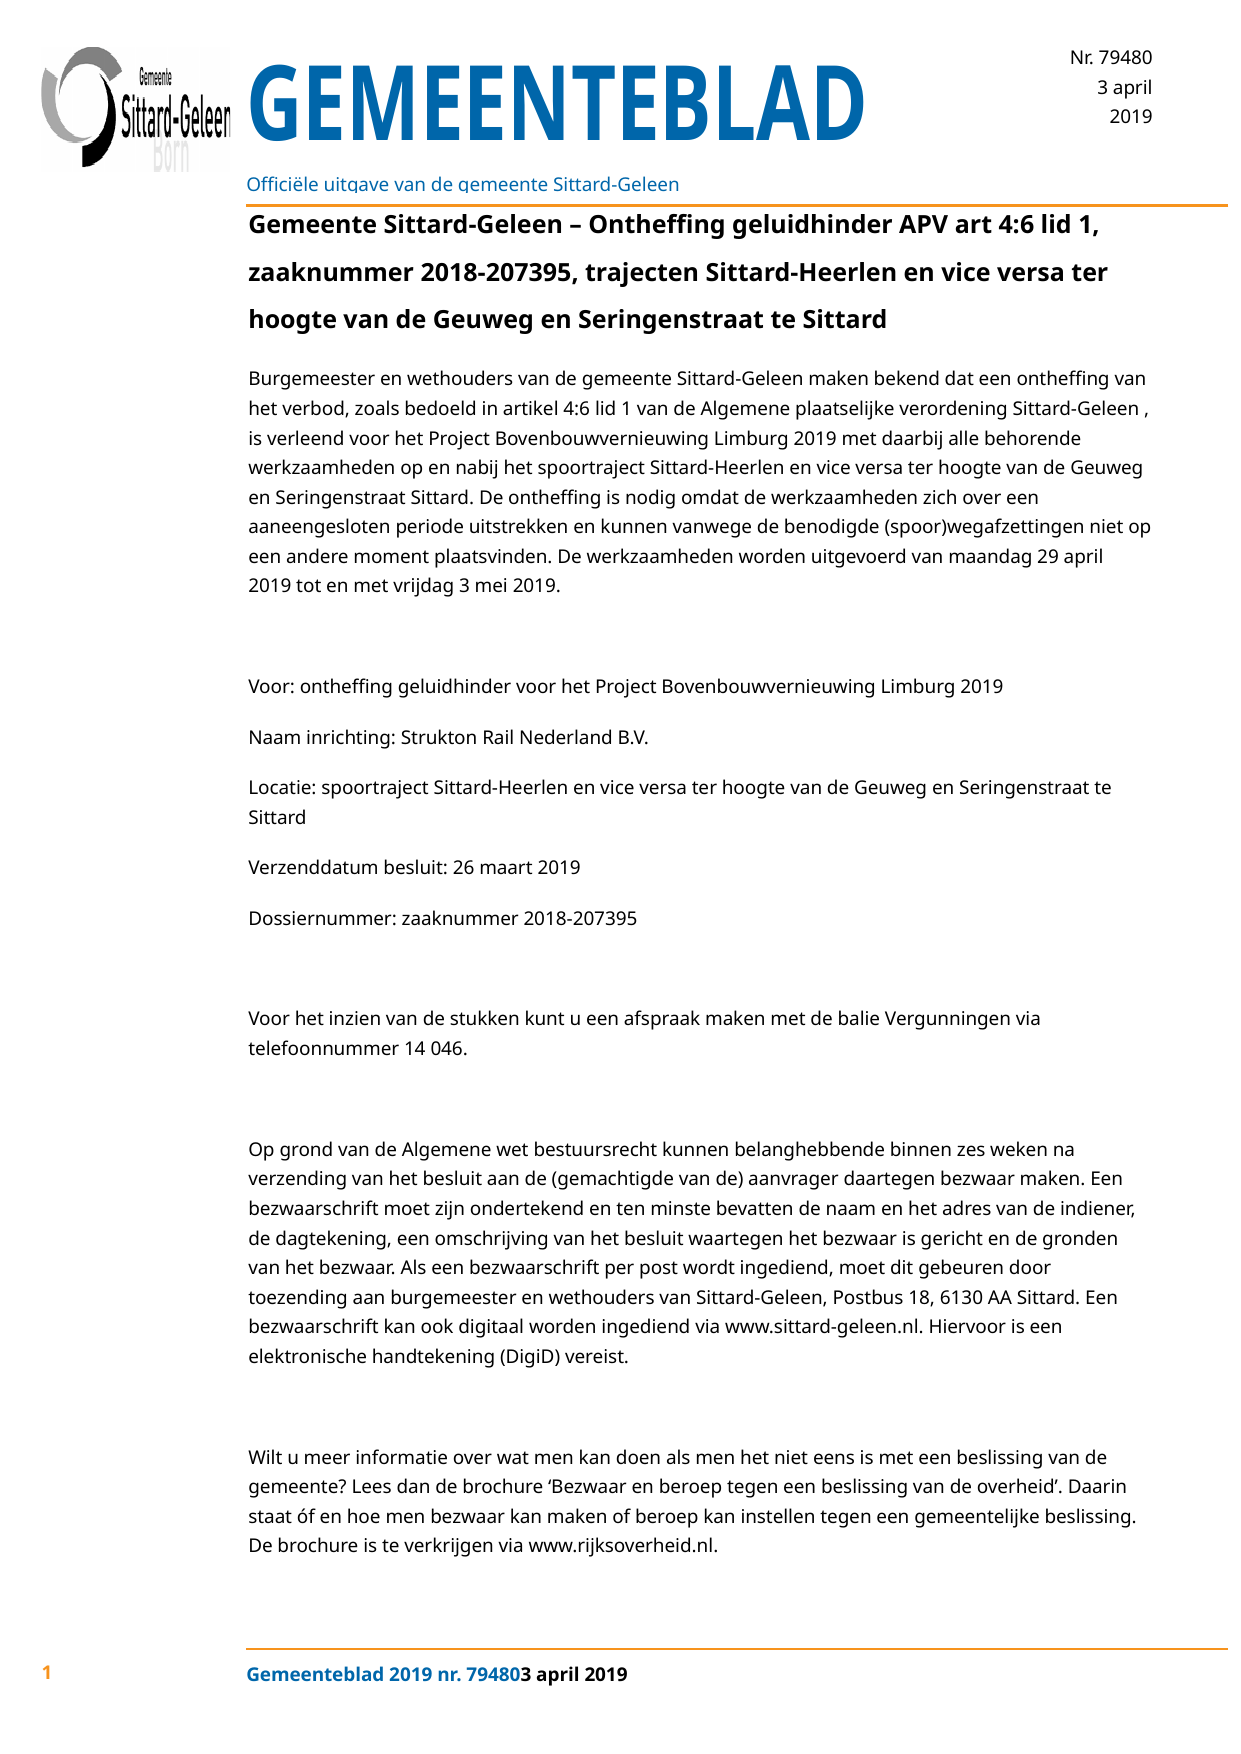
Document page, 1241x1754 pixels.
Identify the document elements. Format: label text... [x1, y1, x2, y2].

text Wilt u meer informatie over wat men kan doen als men het niet eens is met een beslissing van de gemeente? Lees dan de brochure ‘Bezwaar en beroep tegen een beslissing van de overheid’. Daarin staat óf en hoe men bezwaar kan maken of beroep kan instellen tegen een gemeentelijke beslissing. De brochure is te verkrijgen via www.rijksoverheid.nl. [248, 1444, 1152, 1558]
text Burgemeester en wethouders van de gemeente Sittard-Geleen maken bekend dat een ontheffing van het verbod, zoals bedoeld in artikel 4:6 lid 1 van de Algemene plaatselijke verordening Sittard-Geleen , is verleend voor het Project Bovenbouwvernieuwing Limburg 2019 met daarbij alle behorende werkzaamheden op en nabij het spoortraject Sittard-Heerlen en vice versa ter hoogte van de Geuweg en Seringenstraat Sittard. De ontheffing is nodig omdat de werkzaamheden zich over een aaneengesloten periode uitstrekken en kunnen vanwege de benodigde (spoor)wegafzettingen niet op een andere moment plaatsvinden. De werkzaamheden worden uitgevoerd van maandag 29 april 2019 tot en met vrijdag 3 mei 2019. [248, 366, 1152, 598]
text Voor het inzien van de stukken kunt u een afspraak maken met de balie Vergunningen via telefoonnummer 14 046. [248, 1006, 1152, 1061]
text Locatie: spoortraject Sittard-Heerlen en vice versa ter hoogte van de Geuweg en Seringenstraat te Sittard [248, 774, 1152, 829]
text Dossiernummer: zaaknummer 2018-207395 [248, 905, 1152, 930]
text Verzenddatum besluit: 26 maart 2019 [248, 854, 1152, 880]
text Voor: ontheffing geluidhinder voor het Project Bovenbouwvernieuwing Limburg 2019 [248, 673, 1152, 699]
picture [41, 47, 231, 172]
text Naam inrichting: Strukton Rail Nederland B.V. [248, 724, 1152, 749]
text Op grond van de Algemene wet bestuursrecht kunnen belanghebbende binnen zes weken na verzending van het besluit aan de (gemachtigde van de) aanvrager daartegen bezwaar maken. Een bezwaarschrift moet zijn ondertekend en ten minste bevatten de naam en het adres van de indiener, de dagtekening, een omschrijving van het besluit waartegen het bezwaar is gericht en de gronden van het bezwaar. Als een bezwaarschrift per post wordt ingediend, moet dit gebeuren door toezending aan burgemeester en wethouders van Sittard-Geleen, Postbus 18, 6130 AA Sittard. Een bezwaarschrift kan ook digitaal worden ingediend via www.sittard-geleen.nl. Hiervoor is een elektronische handtekening (DigiD) vereist. [248, 1136, 1152, 1369]
text Gemeente Sittard-Geleen – Ontheffing geluidhinder APV art 4:6 lid 1, zaaknummer 2018-207395, trajecten Sittard-Heerlen en vice versa ter hoogte van de Geuweg en Seringenstraat te Sittard [248, 207, 1152, 336]
